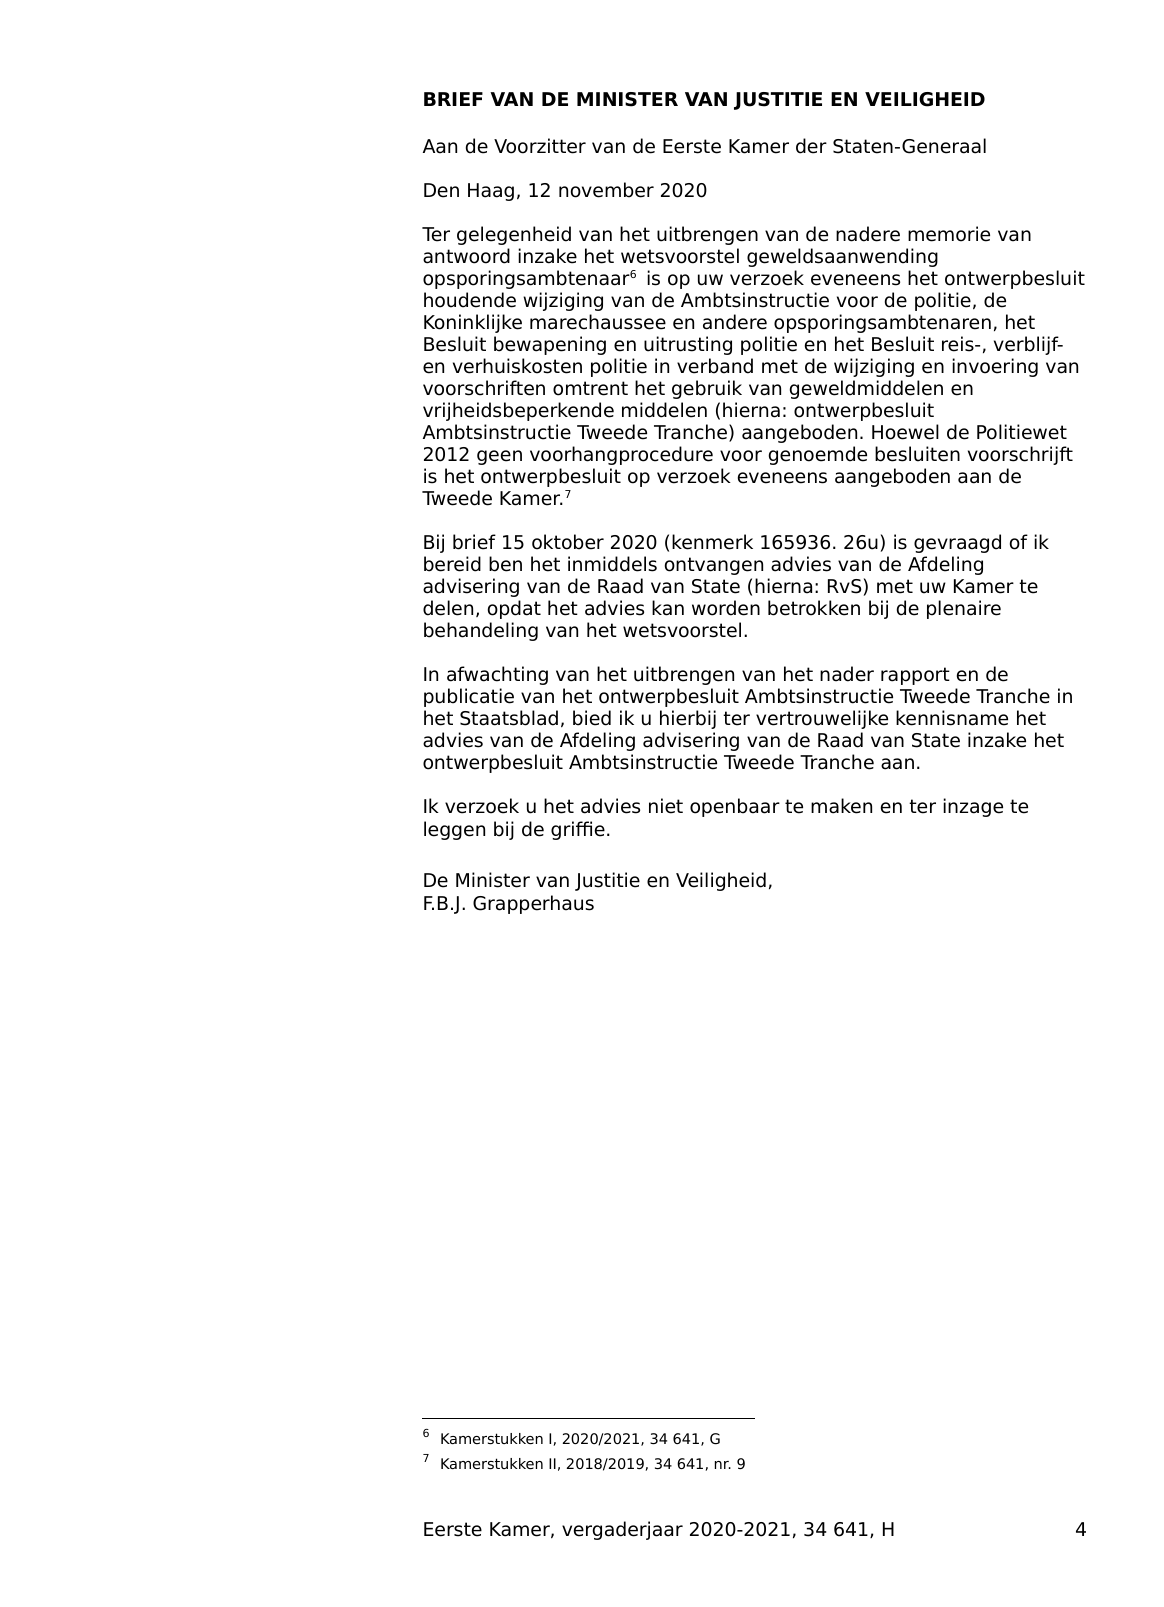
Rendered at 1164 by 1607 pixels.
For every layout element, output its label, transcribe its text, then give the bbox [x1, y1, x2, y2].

subtitle BRIEF VAN DE MINISTER VAN JUSTITIE EN VEILIGHEID [422, 89, 1087, 111]
text Ik verzoek u het advies niet openbaar te maken en ter inzage te leggen bij de griffie. [422, 796, 1087, 840]
text De Minister van Justitie en Veiligheid, F.B.J. Grapperhaus [422, 870, 1087, 914]
text Aan de Voorzitter van de Eerste Kamer der Staten-Generaal [422, 136, 1087, 158]
text In afwachting van het uitbrengen van het nader rapport en de publicatie van het ontwerpbesluit Ambtsinstructie Tweede Tranche in het Staatsblad, bied ik u hierbij ter vertrouwelijke kennisname het advies van de Afdeling advisering van de Raad van State inzake het ontwerpbesluit Ambtsinstructie Tweede Tranche aan. [422, 664, 1087, 774]
text Bij brief 15 oktober 2020 (kenmerk 165936. 26u) is gevraagd of ik bereid ben het inmiddels ontvangen advies van de Afdeling advisering van de Raad van State (hierna: RvS) met uw Kamer te delen, opdat het advies kan worden betrokken bij de plenaire behandeling van het wetsvoorstel. [422, 532, 1087, 642]
text Kamerstukken I, 2020/2021, 34 641, G [422, 1427, 1087, 1449]
text Kamerstukken II, 2018/2019, 34 641, nr. 9 [422, 1452, 1087, 1474]
text Ter gelegenheid van het uitbrengen van de nadere memorie van antwoord inzake het wetsvoorstel geweldsaanwending opsporingsambtenaar is op uw verzoek eveneens het ontwerpbesluit houdende wijziging van de Ambtsinstructie voor de politie, de Koninklijke marechaussee en andere opsporingsambtenaren, het Besluit bewapening en uitrusting politie en het Besluit reis-, verblijf- en verhuiskosten politie in verband met de wijziging en invoering van voorschriften omtrent het gebruik van geweldmiddelen en vrijheidsbeperkende middelen (hierna: ontwerpbesluit Ambtsinstructie Tweede Tranche) aangeboden. Hoewel de Politiewet 2012 geen voorhangprocedure voor genoemde besluiten voorschrijft is het ontwerpbesluit op verzoek eveneens aangeboden aan de Tweede Kamer. [422, 224, 1087, 510]
text Den Haag, 12 november 2020 [422, 180, 1087, 202]
